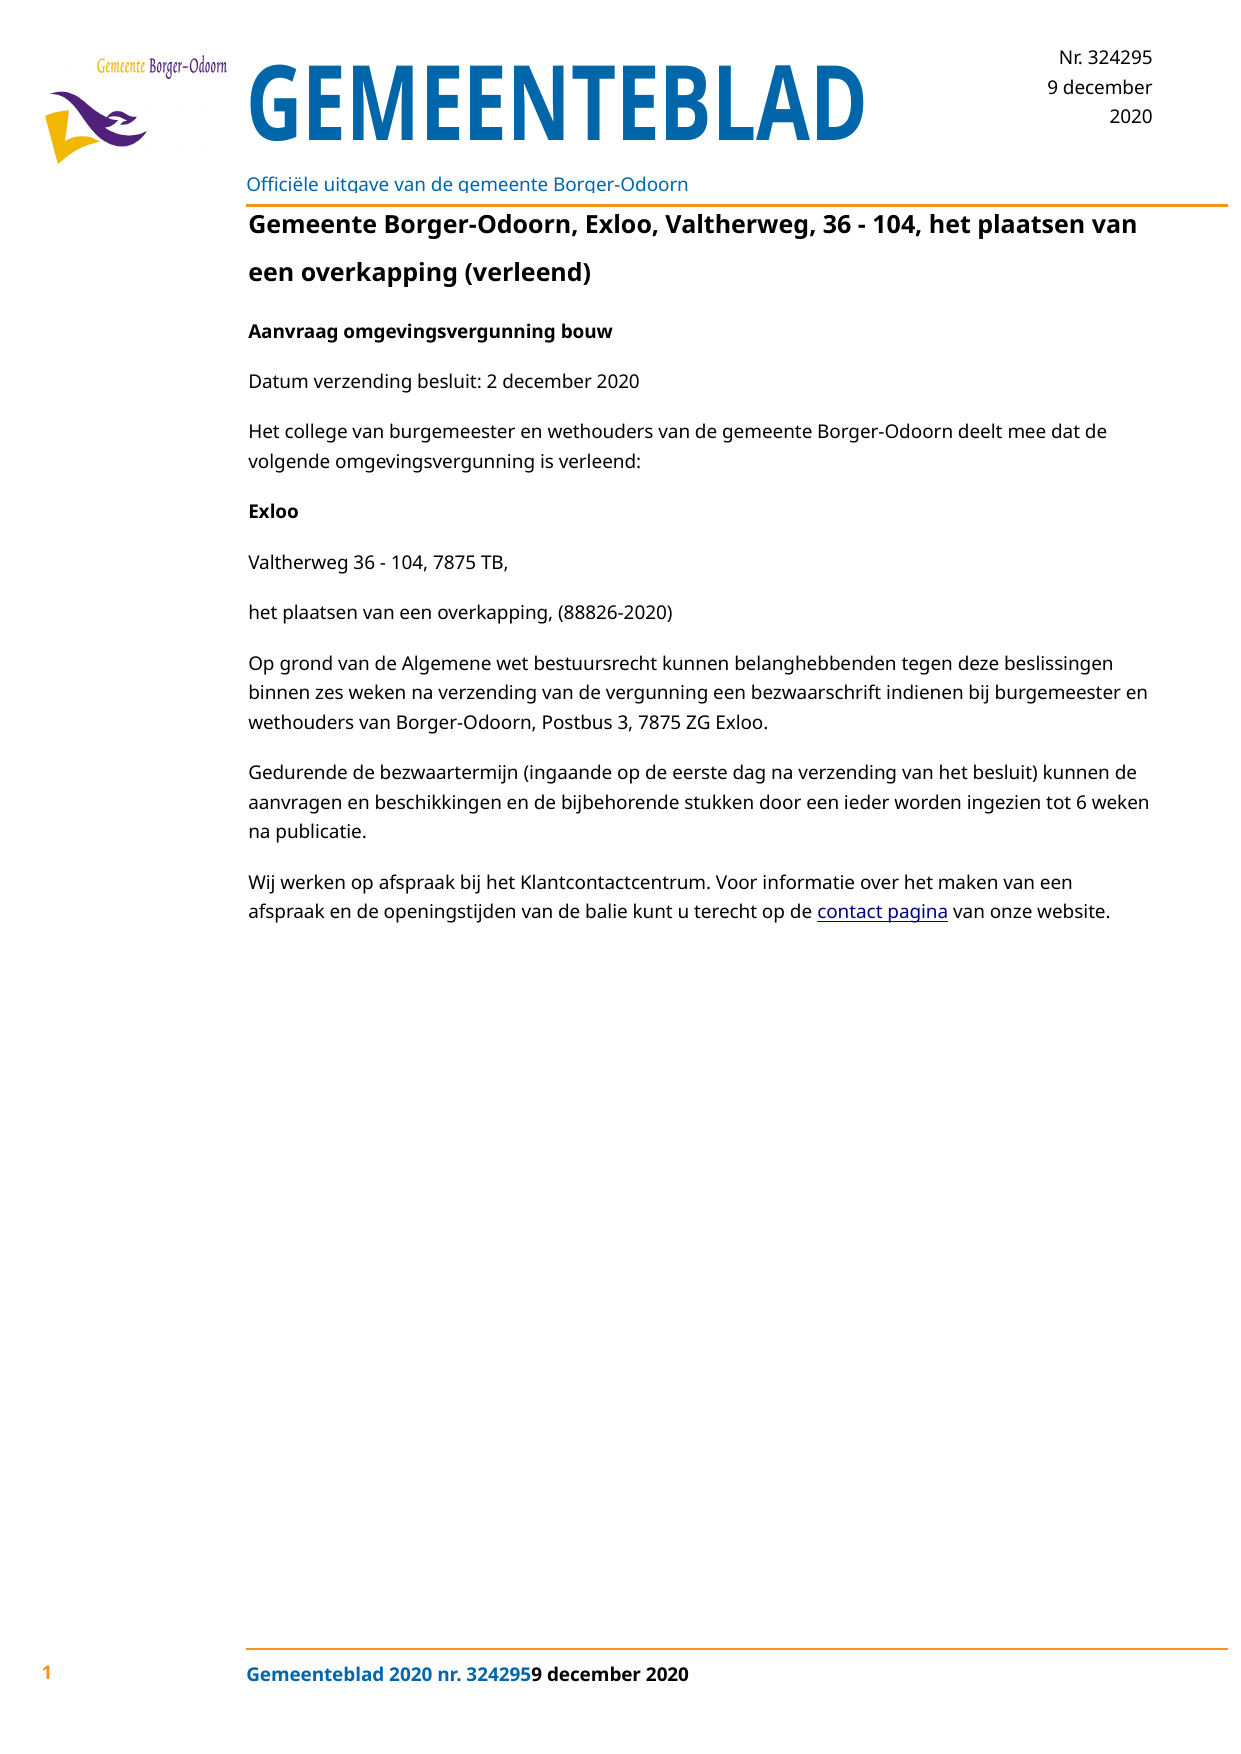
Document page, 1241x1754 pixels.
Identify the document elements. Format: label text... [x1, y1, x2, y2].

text Datum verzending besluit: 2 december 2020 [248, 368, 1152, 394]
text Op grond van de Algemene wet bestuursrecht kunnen belanghebbenden tegen deze beslissingen binnen zes weken na verzending van de vergunning een bezwaarschrift indienen bij burgemeester en wethouders van Borger-Odoorn, Postbus 3, 7875 ZG Exloo. [248, 650, 1152, 735]
text Aanvraag omgevingsvergunning bouw [248, 318, 1152, 344]
text Het college van burgemeester en wethouders van de gemeente Borger-Odoorn deelt mee dat de volgende omgevingsvergunning is verleend: [248, 419, 1152, 474]
text Gemeente Borger-Odoorn, Exloo, Valtherweg, 36 - 104, het plaatsen van een overkapping (verleend) [248, 207, 1152, 288]
text Gedurende de bezwaartermijn (ingaande op de eerste dag na verzending van het besluit) kunnen de aanvragen en beschikkingen en de bijbehorende stukken door een ieder worden ingezien tot 6 weken na publicatie. [248, 759, 1152, 844]
picture [41, 47, 231, 172]
text Exloo [248, 499, 1152, 524]
text Wij werken op afspraak bij het Klantcontactcentrum. Voor informatie over het maken van een afspraak en de openingstijden van de balie kunt u terecht op de contact pagina van onze website. [248, 869, 1152, 924]
text het plaatsen van een overkapping, (88826-2020) [248, 599, 1152, 625]
text Valtherweg 36 - 104, 7875 TB, [248, 549, 1152, 575]
